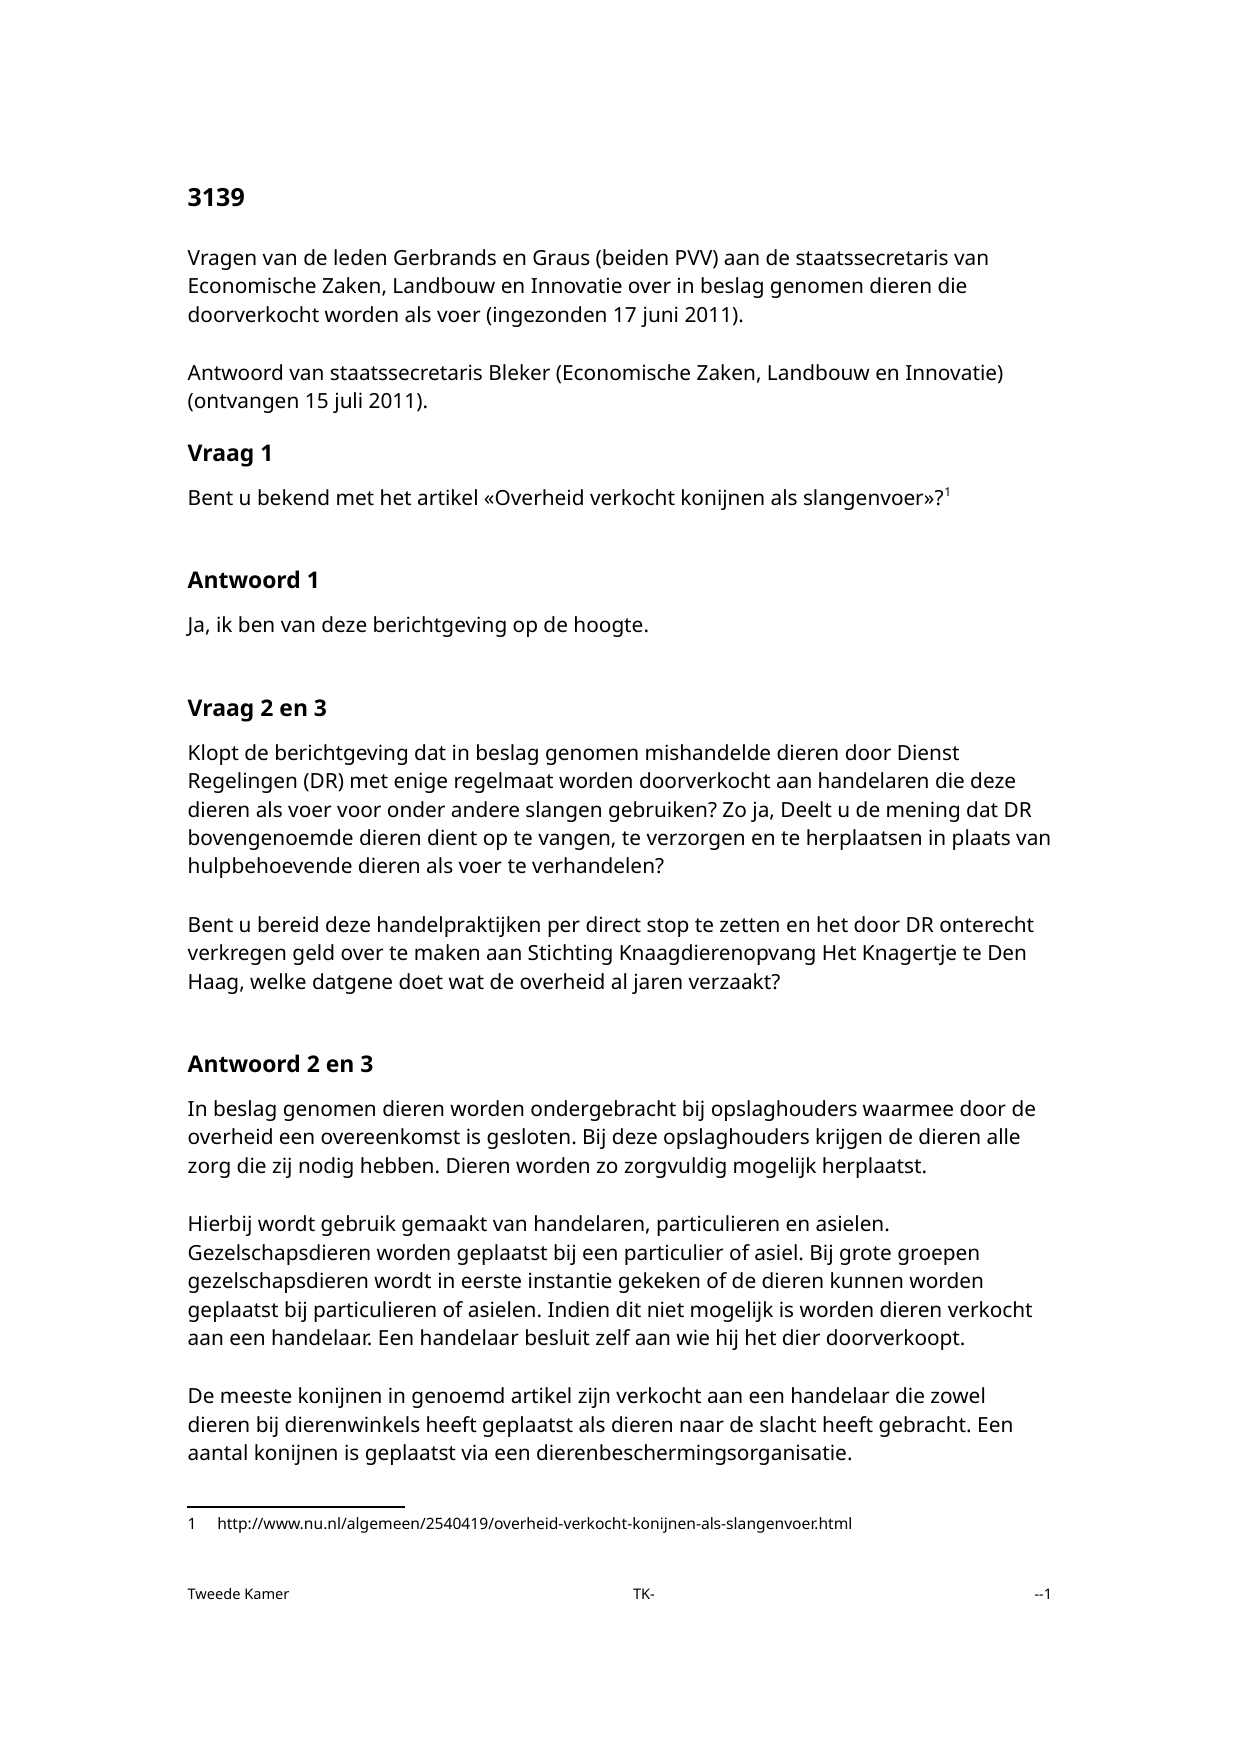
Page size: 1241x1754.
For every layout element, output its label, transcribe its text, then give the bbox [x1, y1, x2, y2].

text Klopt de berichtgeving dat in beslag genomen mishandelde dieren door Dienst Regelingen (DR) met enige regelmaat worden doorverkocht aan handelaren die deze dieren als voer voor onder andere slangen gebruiken? Zo ja, Deelt u de mening dat DR bovengenoemde dieren dient op te vangen, te verzorgen en te herplaatsen in plaats van hulpbehoevende dieren als voer te verhandelen? [187, 738, 1053, 880]
subtitle Antwoord 1 [187, 564, 1053, 596]
text Bent u bekend met het artikel «Overheid verkocht konijnen als slangenvoer»? [187, 483, 1053, 512]
text In beslag genomen dieren worden ondergebracht bij opslaghouders waarmee door de overheid een overeenkomst is gesloten. Bij deze opslaghouders krijgen de dieren alle zorg die zij nodig hebben. Dieren worden zo zorgvuldig mogelijk herplaatst. [187, 1094, 1053, 1179]
text http://www.nu.nl/algemeen/2540419/overheid-verkocht-konijnen-als-slangenvoer.html [187, 1506, 1053, 1534]
text Ja, ik ben van deze berichtgeving op de hoogte. [187, 611, 1053, 639]
subtitle Vraag 2 en 3 [187, 692, 1053, 723]
text Vragen van de leden Gerbrands en Graus (beiden PVV) aan de staatssecretaris van Economische Zaken, Landbouw en Innovatie over in beslag genomen dieren die doorverkocht worden als voer (ingezonden 17 juni 2011). [187, 243, 1053, 328]
subtitle Antwoord 2 en 3 [187, 1048, 1053, 1079]
text Bent u bereid deze handelpraktijken per direct stop te zetten en het door DR onterecht verkregen geld over te maken aan Stichting Knaagdierenopvang Het Knagertje te Den Haag, welke datgene doet wat de overheid al jaren verzaakt? [187, 910, 1053, 995]
text 3139 [187, 179, 1053, 213]
subtitle Vraag 1 [187, 437, 1053, 468]
text Hierbij wordt gebruik gemaakt van handelaren, particulieren en asielen. Gezelschapsdieren worden geplaatst bij een particulier of asiel. Bij grote groepen gezelschapsdieren wordt in eerste instantie gekeken of de dieren kunnen worden geplaatst bij particulieren of asielen. Indien dit niet mogelijk is worden dieren verkocht aan een handelaar. Een handelaar besluit zelf aan wie hij het dier doorverkoopt. [187, 1209, 1053, 1352]
text De meeste konijnen in genoemd artikel zijn verkocht aan een handelaar die zowel dieren bij dierenwinkels heeft geplaatst als dieren naar de slacht heeft gebracht. Een aantal konijnen is geplaatst via een dierenbeschermingsorganisatie. [187, 1382, 1053, 1467]
text Antwoord van staatssecretaris Bleker (Economische Zaken, Landbouw en Innovatie) (ontvangen 15 juli 2011). [187, 358, 1053, 415]
